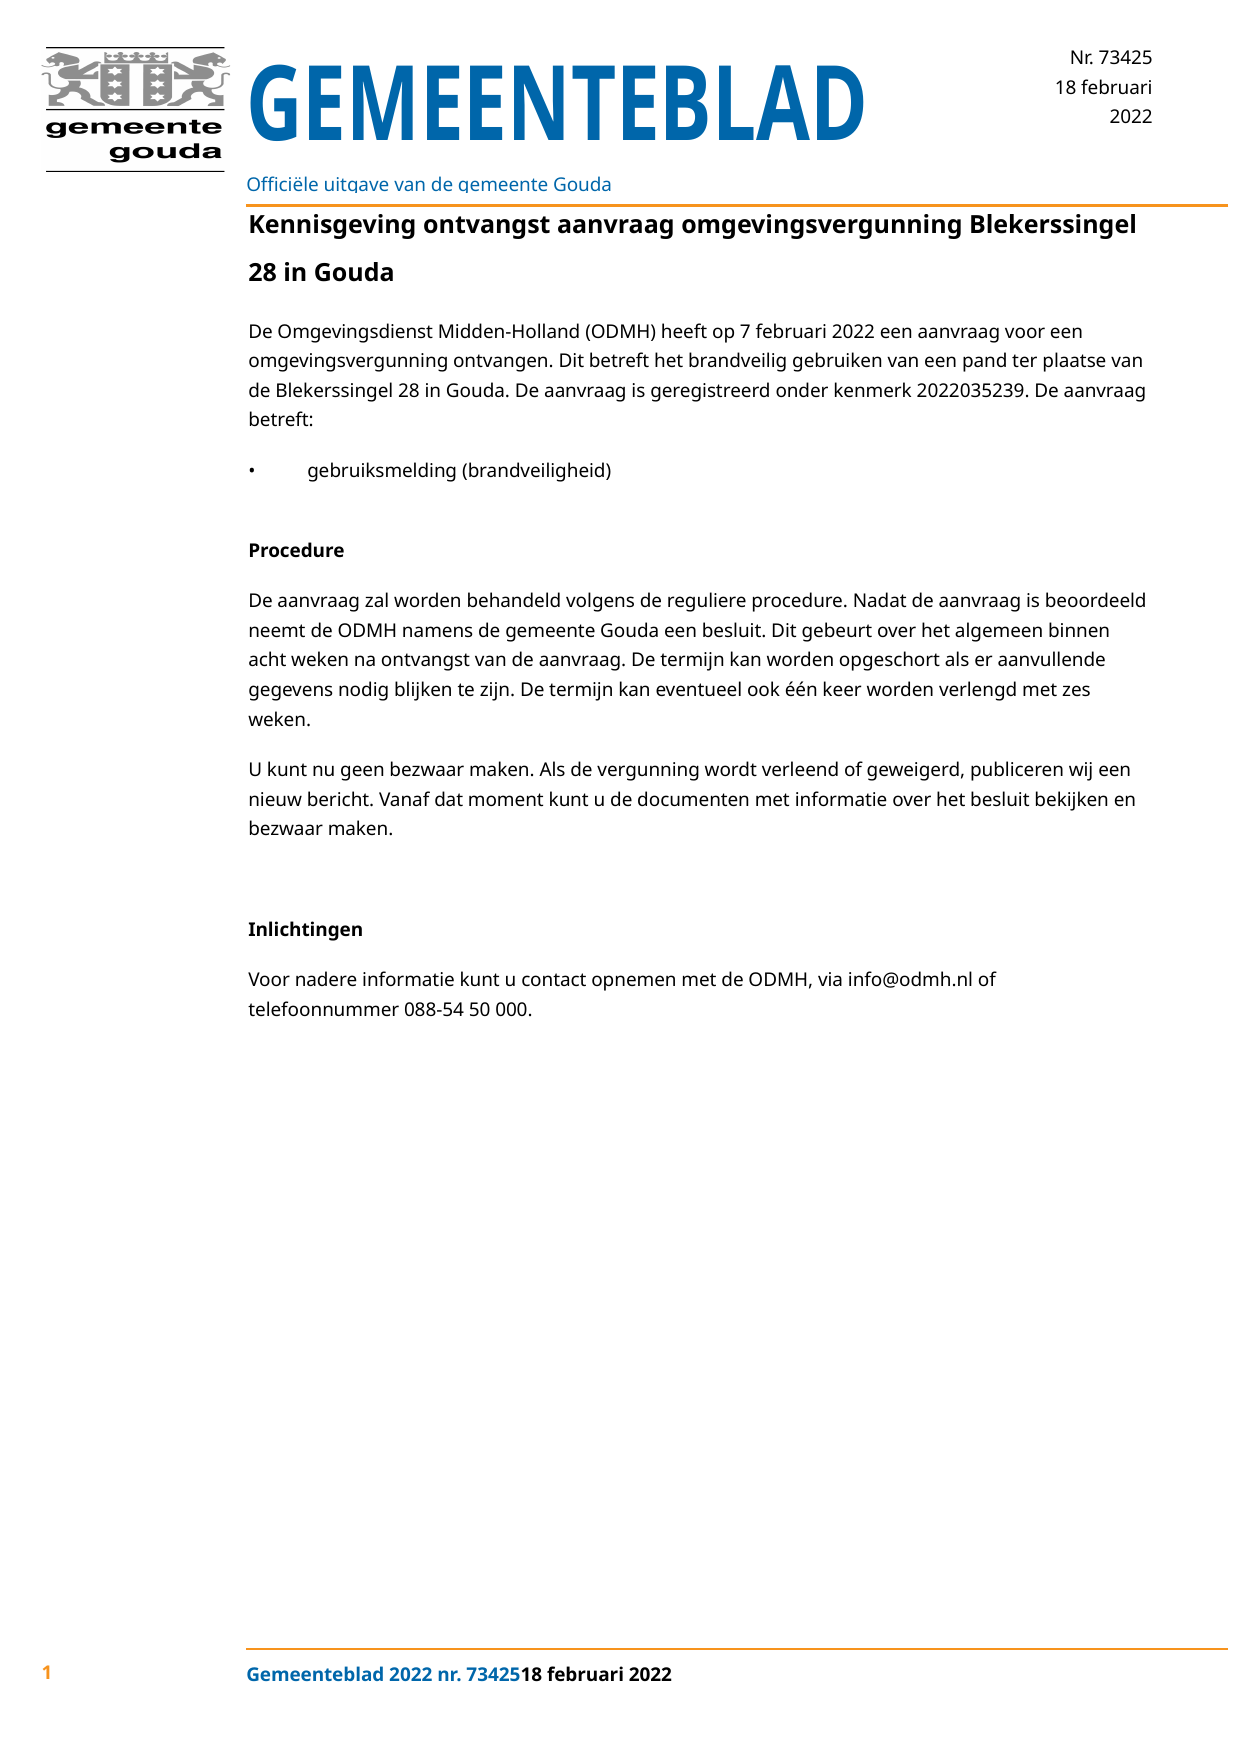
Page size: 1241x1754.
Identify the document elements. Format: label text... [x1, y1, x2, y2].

text U kunt nu geen bezwaar maken. Als de vergunning wordt verleend of geweigerd, publiceren wij een nieuw bericht. Vanaf dat moment kunt u de documenten met informatie over het besluit bekijken en bezwaar maken. [248, 756, 1152, 841]
text De Omgevingsdienst Midden-Holland (ODMH) heeft op 7 februari 2022 een aanvraag voor een omgevingsvergunning ontvangen. Dit betreft het brandveilig gebruiken van een pand ter plaatse van de Blekerssingel 28 in Gouda. De aanvraag is geregistreerd onder kenmerk 2022035239. De aanvraag betreft: [248, 318, 1152, 432]
text Voor nadere informatie kunt u contact opnemen met de ODMH, via info@odmh.nl of telefoonnummer 088-54 50 000. [248, 967, 1152, 1022]
text Inlichtingen [248, 916, 1152, 942]
list gebruiksmelding (brandveiligheid) [248, 457, 1152, 483]
text De aanvraag zal worden behandeld volgens de reguliere procedure. Nadat de aanvraag is beoordeeld neemt de ODMH namens de gemeente Gouda een besluit. Dit gebeurt over het algemeen binnen acht weken na ontvangst van de aanvraag. De termijn kan worden opgeschort als er aanvullende gegevens nodig blijken te zijn. De termijn kan eventueel ook één keer worden verlengd met zes weken. [248, 587, 1152, 732]
text Procedure [248, 537, 1152, 563]
text Kennisgeving ontvangst aanvraag omgevingsvergunning Blekerssingel 28 in Gouda [248, 207, 1152, 288]
picture [41, 47, 231, 172]
